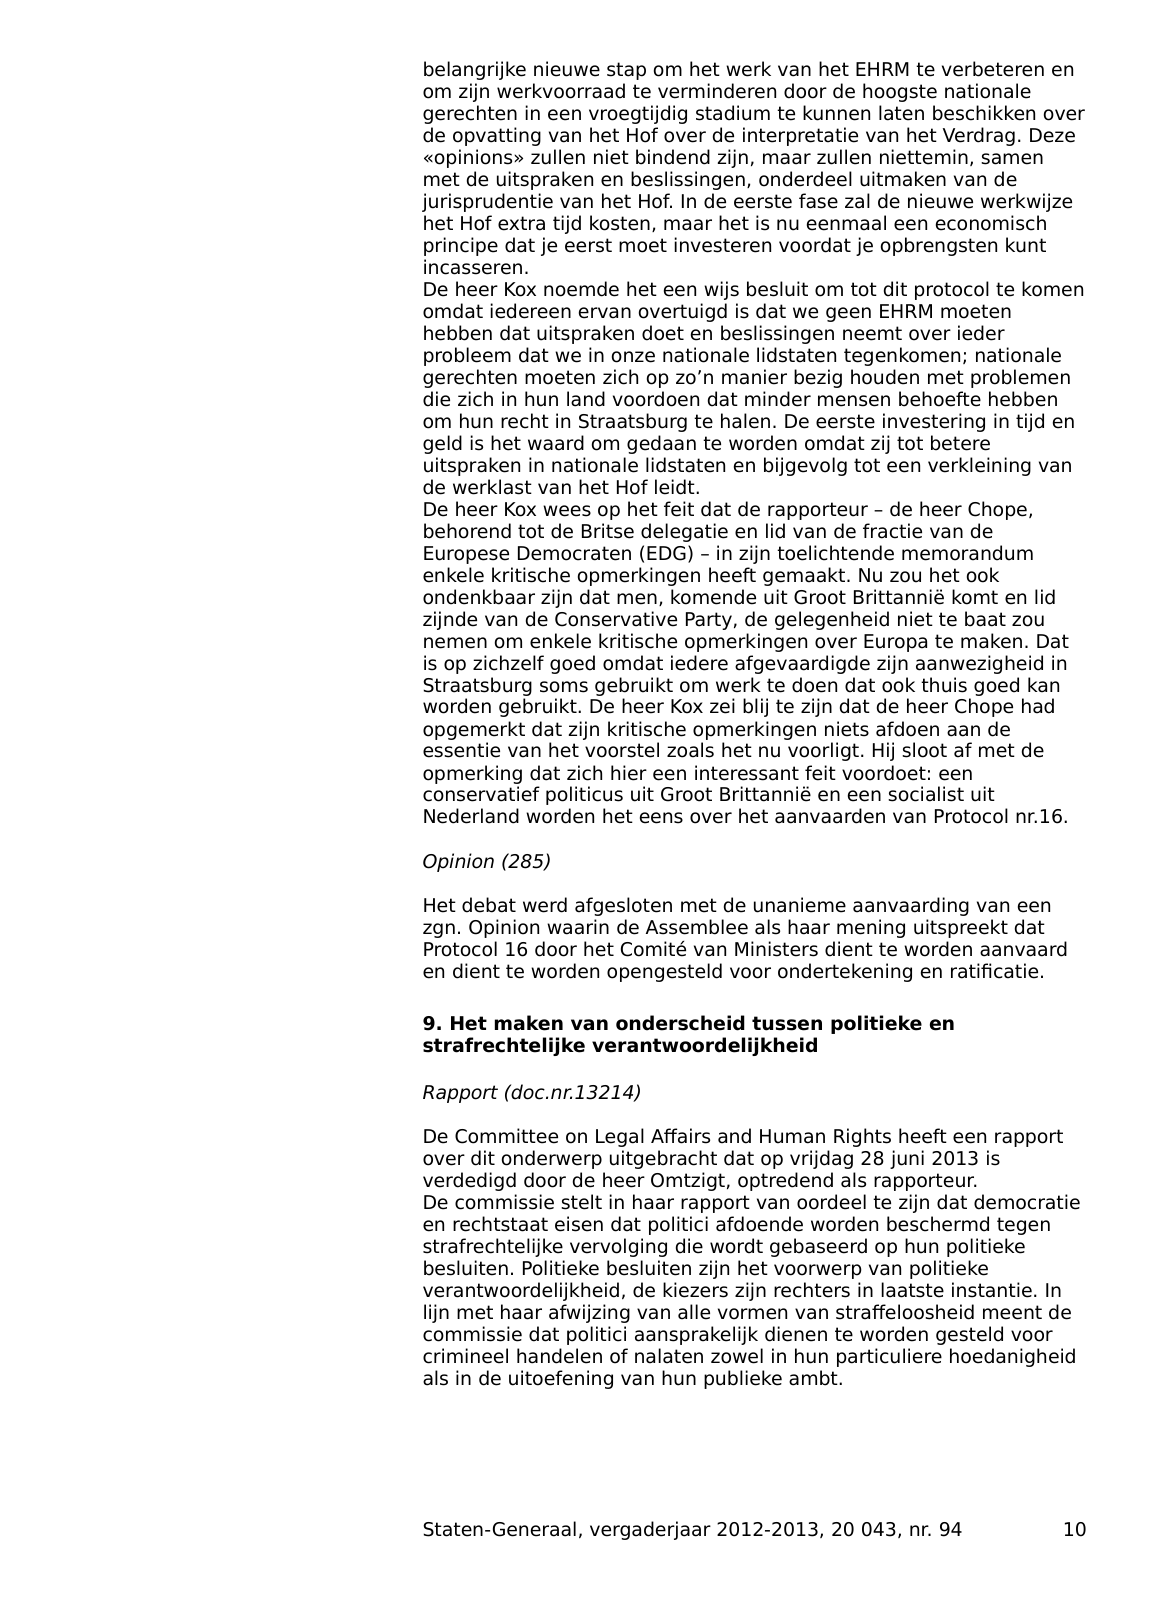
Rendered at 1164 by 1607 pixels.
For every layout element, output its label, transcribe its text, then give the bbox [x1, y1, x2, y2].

text belangrijke nieuwe stap om het werk van het EHRM te verbeteren en om zijn werkvoorraad te verminderen door de hoogste nationale gerechten in een vroegtijdig stadium te kunnen laten beschikken over de opvatting van het Hof over de interpretatie van het Verdrag. Deze «opinions» zullen niet bindend zijn, maar zullen niettemin, samen met de uitspraken en beslissingen, onderdeel uitmaken van de jurisprudentie van het Hof. In de eerste fase zal de nieuwe werkwijze het Hof extra tijd kosten, maar het is nu eenmaal een economisch principe dat je eerst moet investeren voordat je opbrengsten kunt incasseren. [422, 59, 1087, 279]
text De heer Kox noemde het een wijs besluit om tot dit protocol te komen omdat iedereen ervan overtuigd is dat we geen EHRM moeten hebben dat uitspraken doet en beslissingen neemt over ieder probleem dat we in onze nationale lidstaten tegenkomen; nationale gerechten moeten zich op zo’n manier bezig houden met problemen die zich in hun land voordoen dat minder mensen behoefte hebben om hun recht in Straatsburg te halen. De eerste investering in tijd en geld is het waard om gedaan te worden omdat zij tot betere uitspraken in nationale lidstaten en bijgevolg tot een verkleining van de werklast van het Hof leidt. [422, 279, 1087, 499]
text De Committee on Legal Affairs and Human Rights heeft een rapport over dit onderwerp uitgebracht dat op vrijdag 28 juni 2013 is verdedigd door de heer Omtzigt, optredend als rapporteur. [422, 1126, 1087, 1192]
subtitle Opinion (285) [422, 851, 1087, 872]
text De commissie stelt in haar rapport van oordeel te zijn dat democratie en rechtstaat eisen dat politici afdoende worden beschermd tegen strafrechtelijke vervolging die wordt gebaseerd op hun politieke besluiten. Politieke besluiten zijn het voorwerp van politieke verantwoordelijkheid, de kiezers zijn rechters in laatste instantie. In lijn met haar afwijzing van alle vormen van straffeloosheid meent de commissie dat politici aansprakelijk dienen te worden gesteld voor crimineel handelen of nalaten zowel in hun particuliere hoedanigheid als in de uitoefening van hun publieke ambt. [422, 1192, 1087, 1389]
text De heer Kox wees op het feit dat de rapporteur – de heer Chope, behorend tot de Britse delegatie en lid van de fractie van de Europese Democraten (EDG) – in zijn toelichtende memorandum enkele kritische opmerkingen heeft gemaakt. Nu zou het ook ondenkbaar zijn dat men, komende uit Groot Brittannië komt en lid zijnde van de Conservative Party, de gelegenheid niet te baat zou nemen om enkele kritische opmerkingen over Europa te maken. Dat is op zichzelf goed omdat iedere afgevaardigde zijn aanwezigheid in Straatsburg soms gebruikt om werk te doen dat ook thuis goed kan worden gebruikt. De heer Kox zei blij te zijn dat de heer Chope had opgemerkt dat zijn kritische opmerkingen niets afdoen aan de essentie van het voorstel zoals het nu voorligt. Hij sloot af met de opmerking dat zich hier een interessant feit voordoet: een conservatief politicus uit Groot Brittannië en een socialist uit Nederland worden het eens over het aanvaarden van Protocol nr.16. [422, 499, 1087, 828]
subtitle 9. Het maken van onderscheid tussen politieke en strafrechtelijke verantwoordelijkheid [422, 1013, 1087, 1057]
text Het debat werd afgesloten met de unanieme aanvaarding van een zgn. Opinion waarin de Assemblee als haar mening uitspreekt dat Protocol 16 door het Comité van Ministers dient te worden aanvaard en dient te worden opengesteld voor ondertekening en ratificatie. [422, 895, 1087, 983]
subtitle Rapport (doc.nr.13214) [422, 1082, 1087, 1103]
